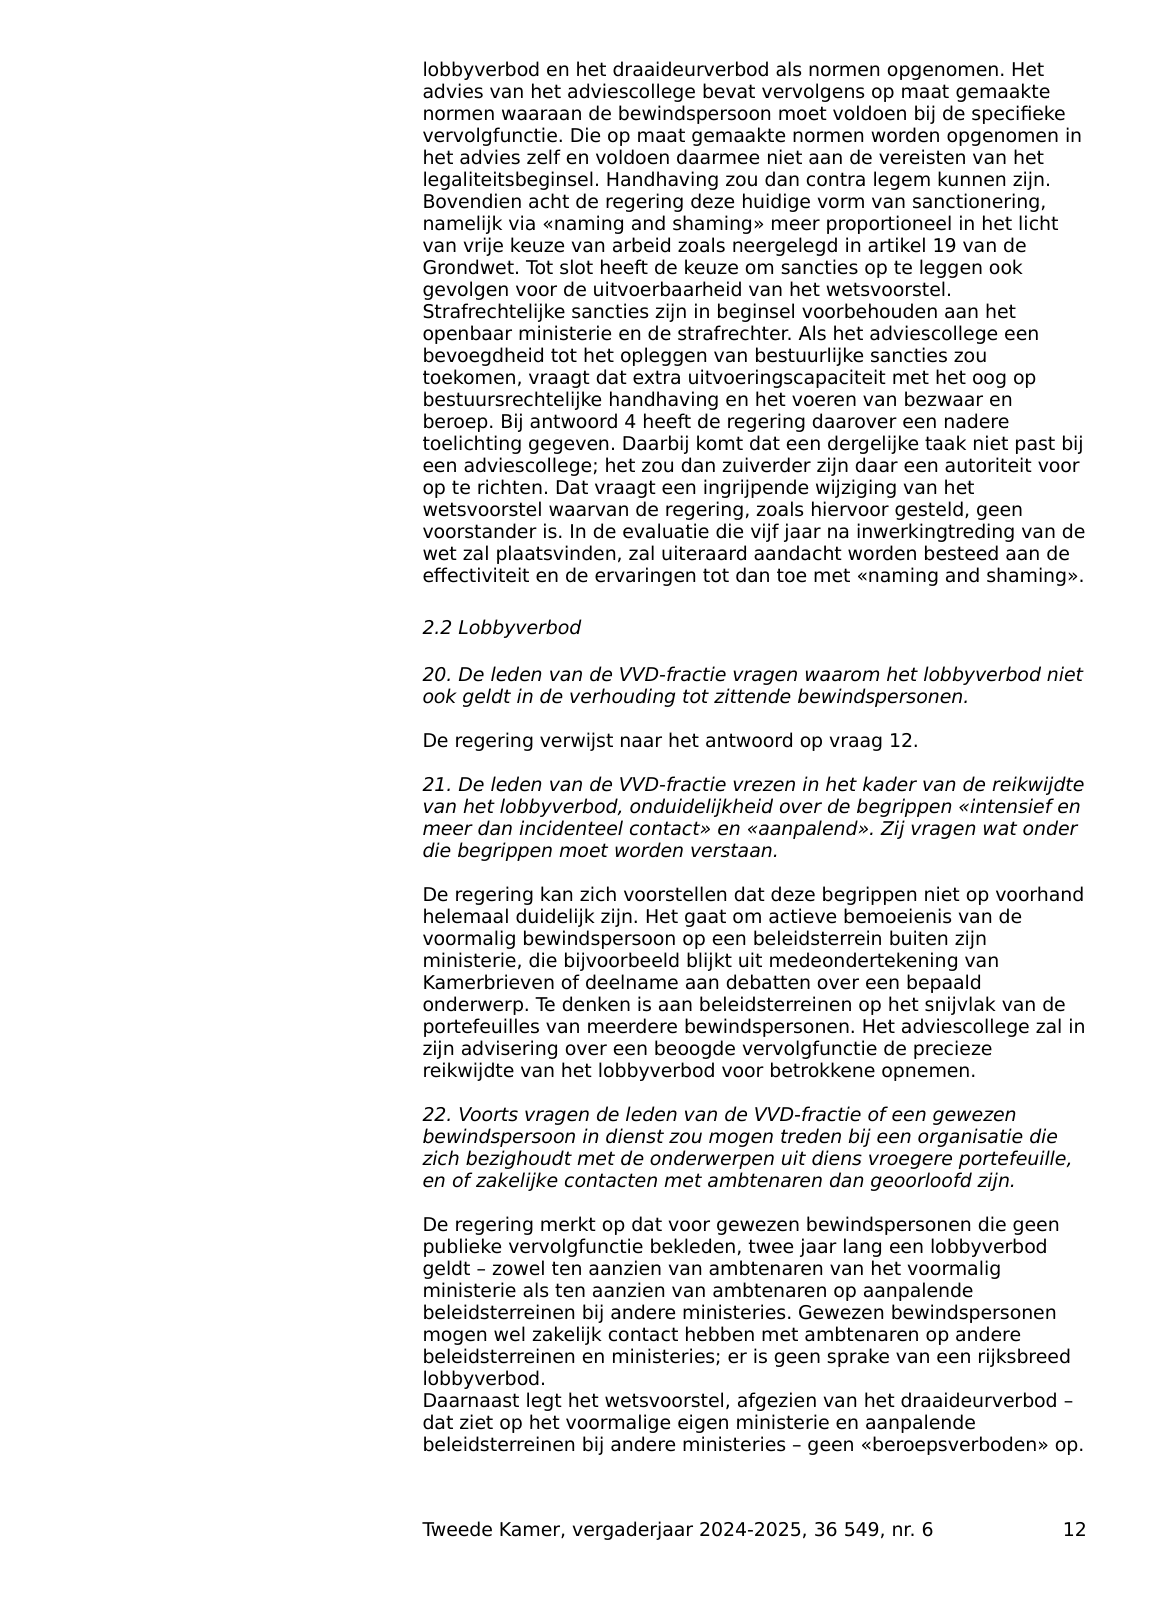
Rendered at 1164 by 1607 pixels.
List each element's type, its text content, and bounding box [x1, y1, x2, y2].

subtitle 21. De leden van de VVD-fractie vrezen in het kader van de reikwijdte van het lobbyverbod, onduidelijkheid over de begrippen «intensief en meer dan incidenteel contact» en «aanpalend». Zij vragen wat onder die begrippen moet worden verstaan. [422, 774, 1087, 862]
text Daarnaast legt het wetsvoorstel, afgezien van het draaideurverbod – dat ziet op het voormalige eigen ministerie en aanpalende beleidsterreinen bij andere ministeries – geen «beroepsverboden» op. [422, 1390, 1087, 1456]
text De regering kan zich voorstellen dat deze begrippen niet op voorhand helemaal duidelijk zijn. Het gaat om actieve bemoeienis van de voormalig bewindspersoon op een beleidsterrein buiten zijn ministerie, die bijvoorbeeld blijkt uit medeondertekening van Kamerbrieven of deelname aan debatten over een bepaald onderwerp. Te denken is aan beleidsterreinen op het snijvlak van de portefeuilles van meerdere bewindspersonen. Het adviescollege zal in zijn advisering over een beoogde vervolgfunctie de precieze reikwijdte van het lobbyverbod voor betrokkene opnemen. [422, 884, 1087, 1082]
subtitle 22. Voorts vragen de leden van de VVD-fractie of een gewezen bewindspersoon in dienst zou mogen treden bij een organisatie die zich bezighoudt met de onderwerpen uit diens vroegere portefeuille, en of zakelijke contacten met ambtenaren dan geoorloofd zijn. [422, 1104, 1087, 1192]
subtitle 2.2 Lobbyverbod [422, 617, 1087, 638]
text lobbyverbod en het draaideurverbod als normen opgenomen. Het advies van het adviescollege bevat vervolgens op maat gemaakte normen waaraan de bewindspersoon moet voldoen bij de specifieke vervolgfunctie. Die op maat gemaakte normen worden opgenomen in het advies zelf en voldoen daarmee niet aan de vereisten van het legaliteitsbeginsel. Handhaving zou dan contra legem kunnen zijn. Bovendien acht de regering deze huidige vorm van sanctionering, namelijk via «naming and shaming» meer proportioneel in het licht van vrije keuze van arbeid zoals neergelegd in artikel 19 van de Grondwet. Tot slot heeft de keuze om sancties op te leggen ook gevolgen voor de uitvoerbaarheid van het wetsvoorstel. Strafrechtelijke sancties zijn in beginsel voorbehouden aan het openbaar ministerie en de strafrechter. Als het adviescollege een bevoegdheid tot het opleggen van bestuurlijke sancties zou toekomen, vraagt dat extra uitvoeringscapaciteit met het oog op bestuursrechtelijke handhaving en het voeren van bezwaar en beroep. Bij antwoord 4 heeft de regering daarover een nadere toelichting gegeven. Daarbij komt dat een dergelijke taak niet past bij een adviescollege; het zou dan zuiverder zijn daar een autoriteit voor op te richten. Dat vraagt een ingrijpende wijziging van het wetsvoorstel waarvan de regering, zoals hiervoor gesteld, geen voorstander is. In de evaluatie die vijf jaar na inwerkingtreding van de wet zal plaatsvinden, zal uiteraard aandacht worden besteed aan de effectiviteit en de ervaringen tot dan toe met «naming and shaming». [422, 59, 1087, 587]
text De regering verwijst naar het antwoord op vraag 12. [422, 730, 1087, 752]
subtitle 20. De leden van de VVD-fractie vragen waarom het lobbyverbod niet ook geldt in de verhouding tot zittende bewindspersonen. [422, 663, 1087, 707]
text De regering merkt op dat voor gewezen bewindspersonen die geen publieke vervolgfunctie bekleden, twee jaar lang een lobbyverbod geldt – zowel ten aanzien van ambtenaren van het voormalig ministerie als ten aanzien van ambtenaren op aanpalende beleidsterreinen bij andere ministeries. Gewezen bewindspersonen mogen wel zakelijk contact hebben met ambtenaren op andere beleidsterreinen en ministeries; er is geen sprake van een rijksbreed lobbyverbod. [422, 1214, 1087, 1390]
